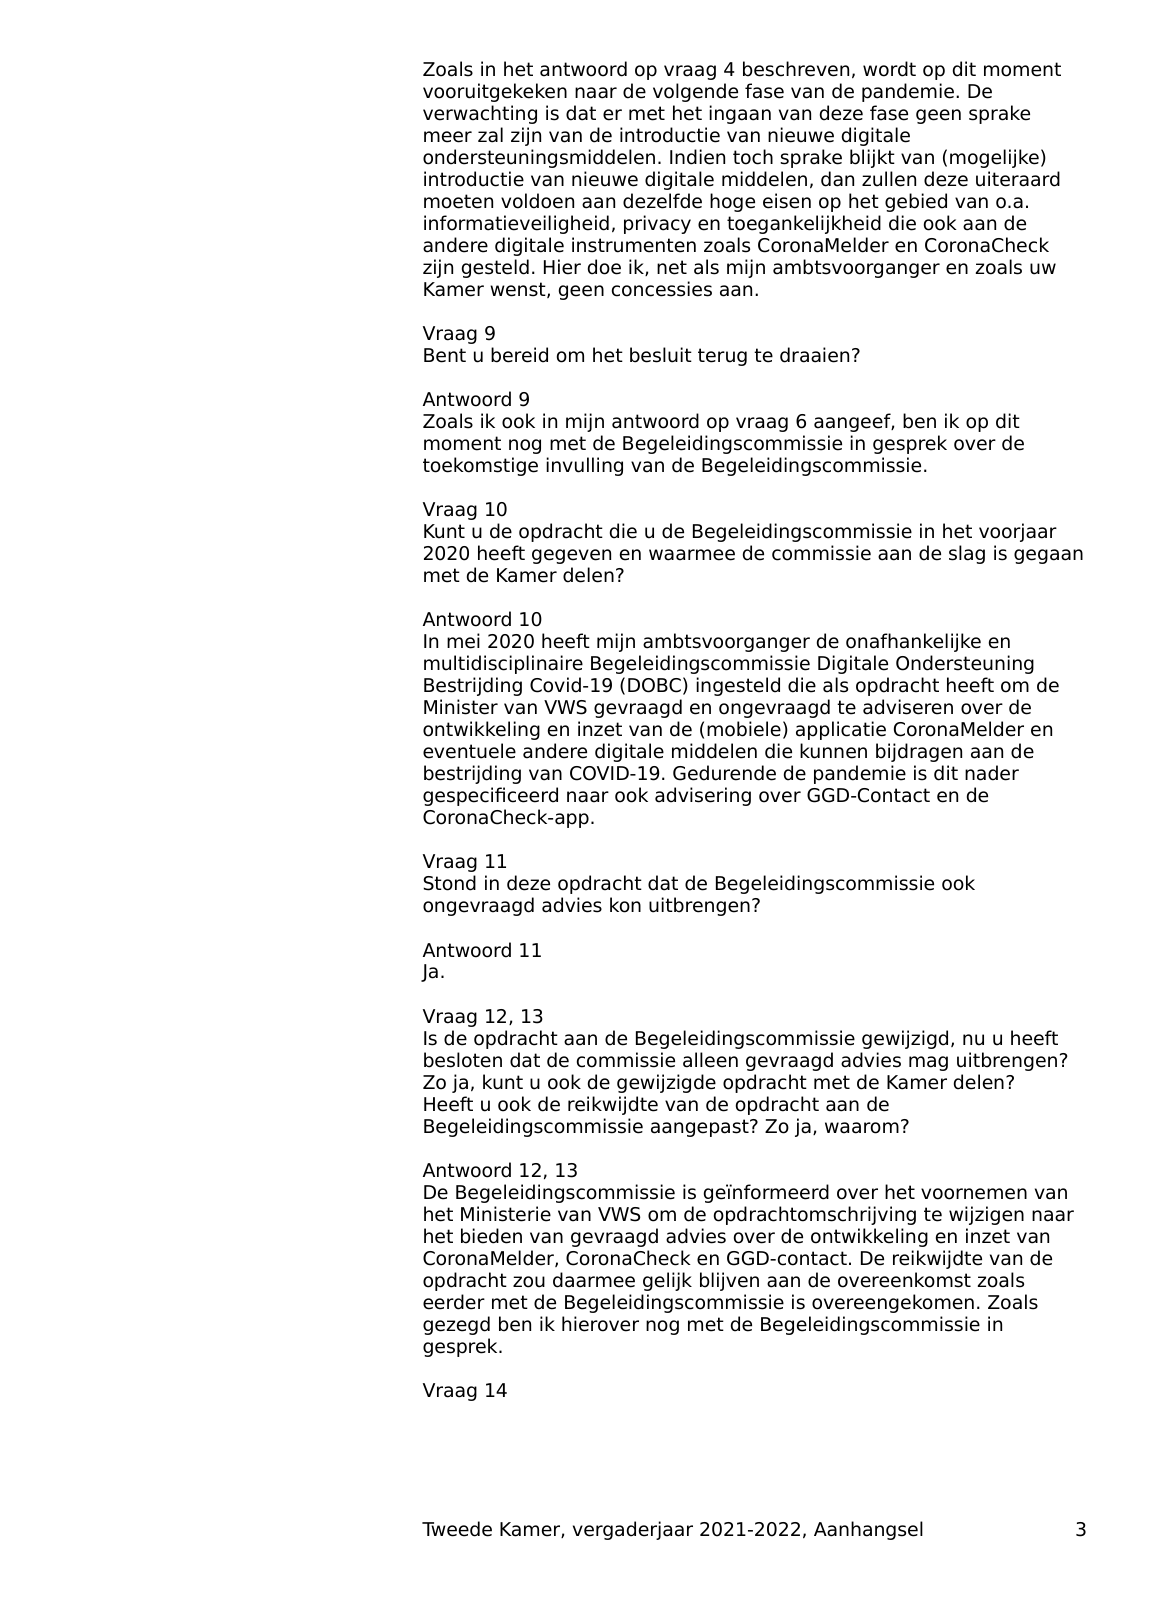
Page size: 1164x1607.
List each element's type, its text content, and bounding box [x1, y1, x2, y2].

text Vraag 14 [422, 1380, 1087, 1402]
text Antwoord 12, 13 [422, 1160, 1087, 1182]
text Vraag 11 [422, 851, 1087, 873]
text Vraag 9 [422, 323, 1087, 345]
text De Begeleidingscommissie is geïnformeerd over het voornemen van het Ministerie van VWS om de opdrachtomschrijving te wijzigen naar het bieden van gevraagd advies over de ontwikkeling en inzet van CoronaMelder, CoronaCheck en GGD-contact. De reikwijdte van de opdracht zou daarmee gelijk blijven aan de overeenkomst zoals eerder met de Begeleidingscommissie is overeengekomen. Zoals gezegd ben ik hierover nog met de Begeleidingscommissie in gesprek. [422, 1182, 1087, 1357]
text Stond in deze opdracht dat de Begeleidingscommissie ook ongevraagd advies kon uitbrengen? [422, 873, 1087, 917]
text Antwoord 11 [422, 939, 1087, 961]
text Vraag 12, 13 [422, 1006, 1087, 1028]
text In mei 2020 heeft mijn ambtsvoorganger de onafhankelijke en multidisciplinaire Begeleidingscommissie Digitale Ondersteuning Bestrijding Covid-19 (DOBC) ingesteld die als opdracht heeft om de Minister van VWS gevraagd en ongevraagd te adviseren over de ontwikkeling en inzet van de (mobiele) applicatie CoronaMelder en eventuele andere digitale middelen die kunnen bijdragen aan de bestrijding van COVID-19. Gedurende de pandemie is dit nader gespecificeerd naar ook advisering over GGD-Contact en de CoronaCheck-app. [422, 631, 1087, 829]
text Is de opdracht aan de Begeleidingscommissie gewijzigd, nu u heeft besloten dat de commissie alleen gevraagd advies mag uitbrengen? Zo ja, kunt u ook de gewijzigde opdracht met de Kamer delen? [422, 1028, 1087, 1093]
text Zoals ik ook in mijn antwoord op vraag 6 aangeef, ben ik op dit moment nog met de Begeleidingscommissie in gesprek over de toekomstige invulling van de Begeleidingscommissie. [422, 411, 1087, 477]
text Vraag 10 [422, 499, 1087, 521]
text Heeft u ook de reikwijdte van de opdracht aan de Begeleidingscommissie aangepast? Zo ja, waarom? [422, 1093, 1087, 1137]
text Bent u bereid om het besluit terug te draaien? [422, 345, 1087, 367]
text Ja. [422, 961, 1087, 983]
text Antwoord 9 [422, 389, 1087, 411]
text Antwoord 10 [422, 609, 1087, 631]
text Zoals in het antwoord op vraag 4 beschreven, wordt op dit moment vooruitgekeken naar de volgende fase van de pandemie. De verwachting is dat er met het ingaan van deze fase geen sprake meer zal zijn van de introductie van nieuwe digitale ondersteuningsmiddelen. Indien toch sprake blijkt van (mogelijke) introductie van nieuwe digitale middelen, dan zullen deze uiteraard moeten voldoen aan dezelfde hoge eisen op het gebied van o.a. informatieveiligheid, privacy en toegankelijkheid die ook aan de andere digitale instrumenten zoals CoronaMelder en CoronaCheck zijn gesteld. Hier doe ik, net als mijn ambtsvoorganger en zoals uw Kamer wenst, geen concessies aan. [422, 59, 1087, 301]
text Kunt u de opdracht die u de Begeleidingscommissie in het voorjaar 2020 heeft gegeven en waarmee de commissie aan de slag is gegaan met de Kamer delen? [422, 521, 1087, 587]
